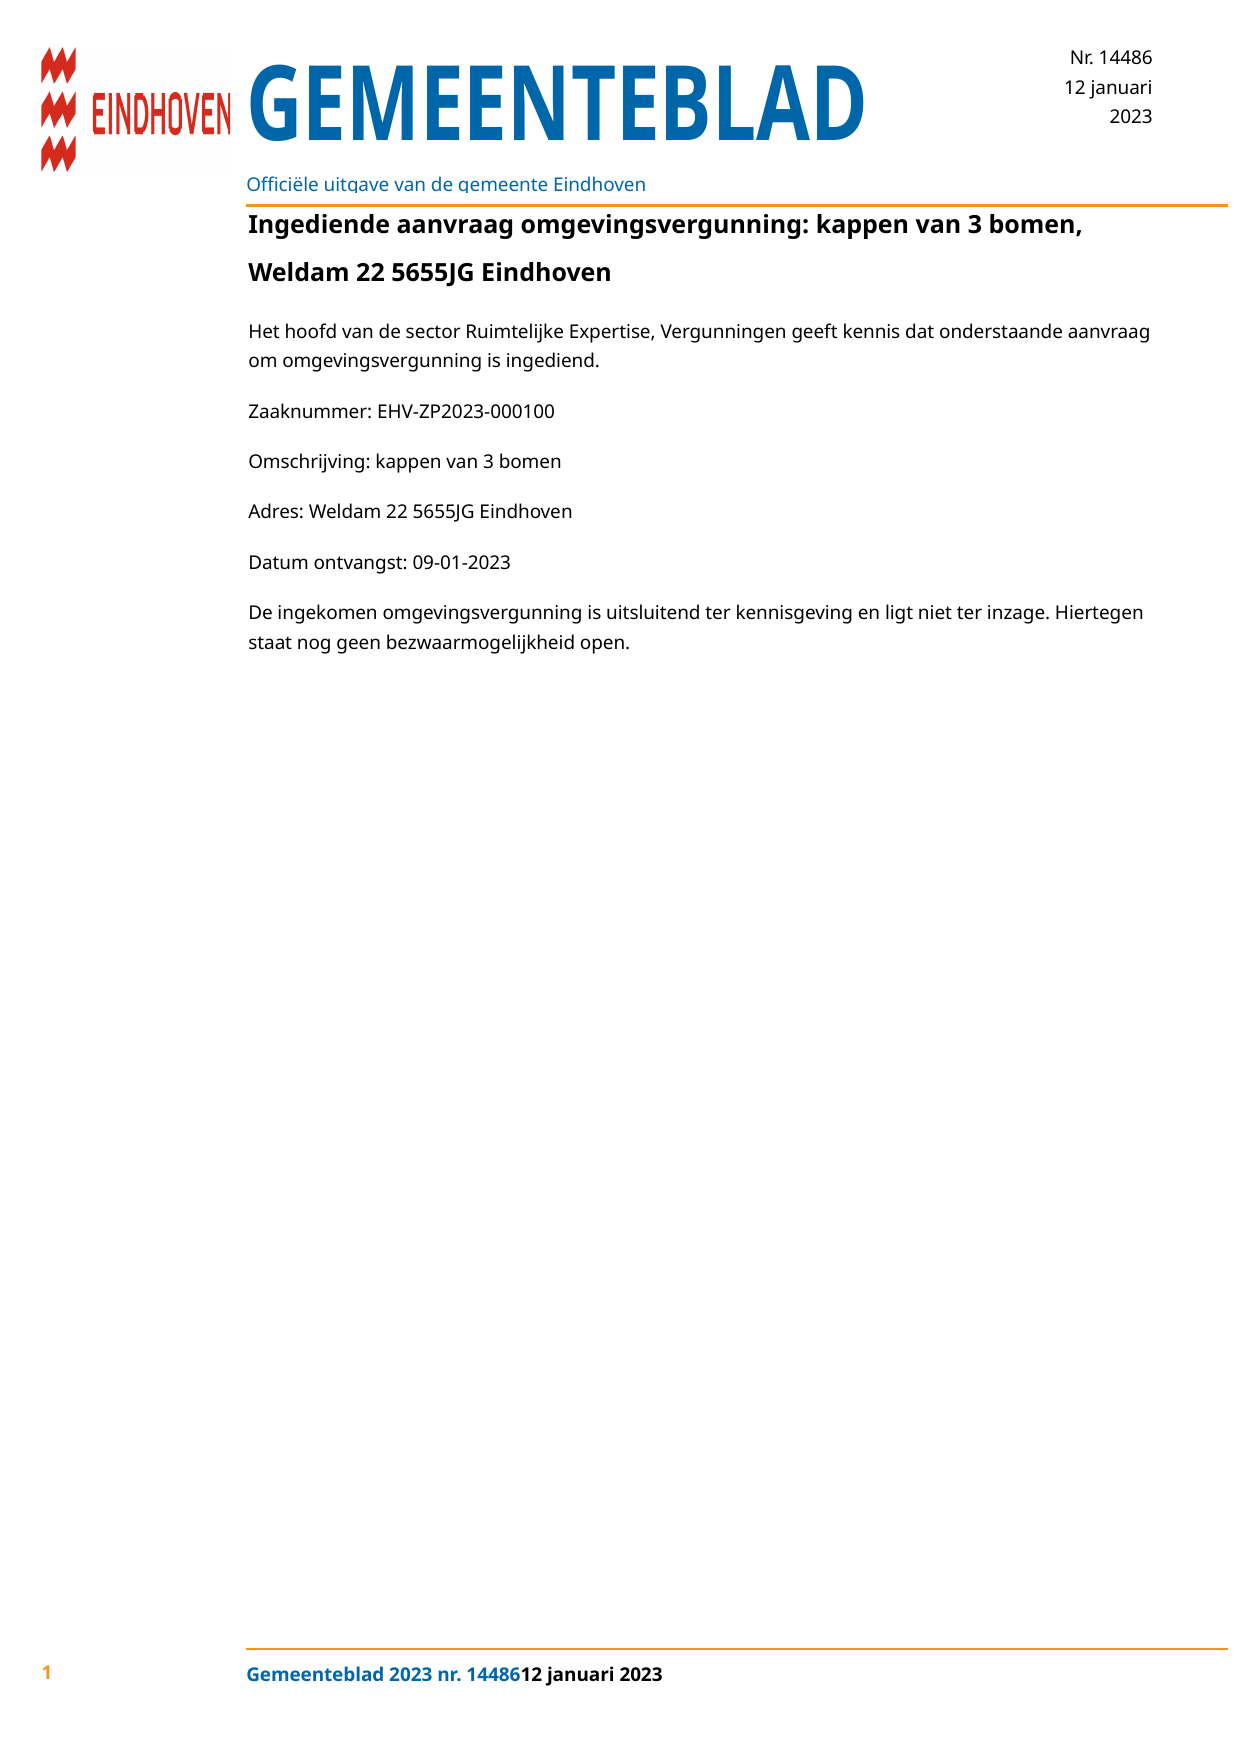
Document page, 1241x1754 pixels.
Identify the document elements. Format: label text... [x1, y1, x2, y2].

picture [41, 47, 231, 172]
text De ingekomen omgevingsvergunning is uitsluitend ter kennisgeving en ligt niet ter inzage. Hiertegen staat nog geen bezwaarmogelijkheid open. [248, 599, 1152, 655]
text Datum ontvangst: 09-01-2023 [248, 549, 1152, 575]
text Adres: Weldam 22 5655JG Eindhoven [248, 499, 1152, 524]
text Zaaknummer: EHV-ZP2023-000100 [248, 398, 1152, 424]
text Het hoofd van de sector Ruimtelijke Expertise, Vergunningen geeft kennis dat onderstaande aanvraag om omgevingsvergunning is ingediend. [248, 318, 1152, 373]
text Ingediende aanvraag omgevingsvergunning: kappen van 3 bomen, Weldam 22 5655JG Eindhoven [248, 207, 1152, 288]
text Omschrijving: kappen van 3 bomen [248, 448, 1152, 474]
